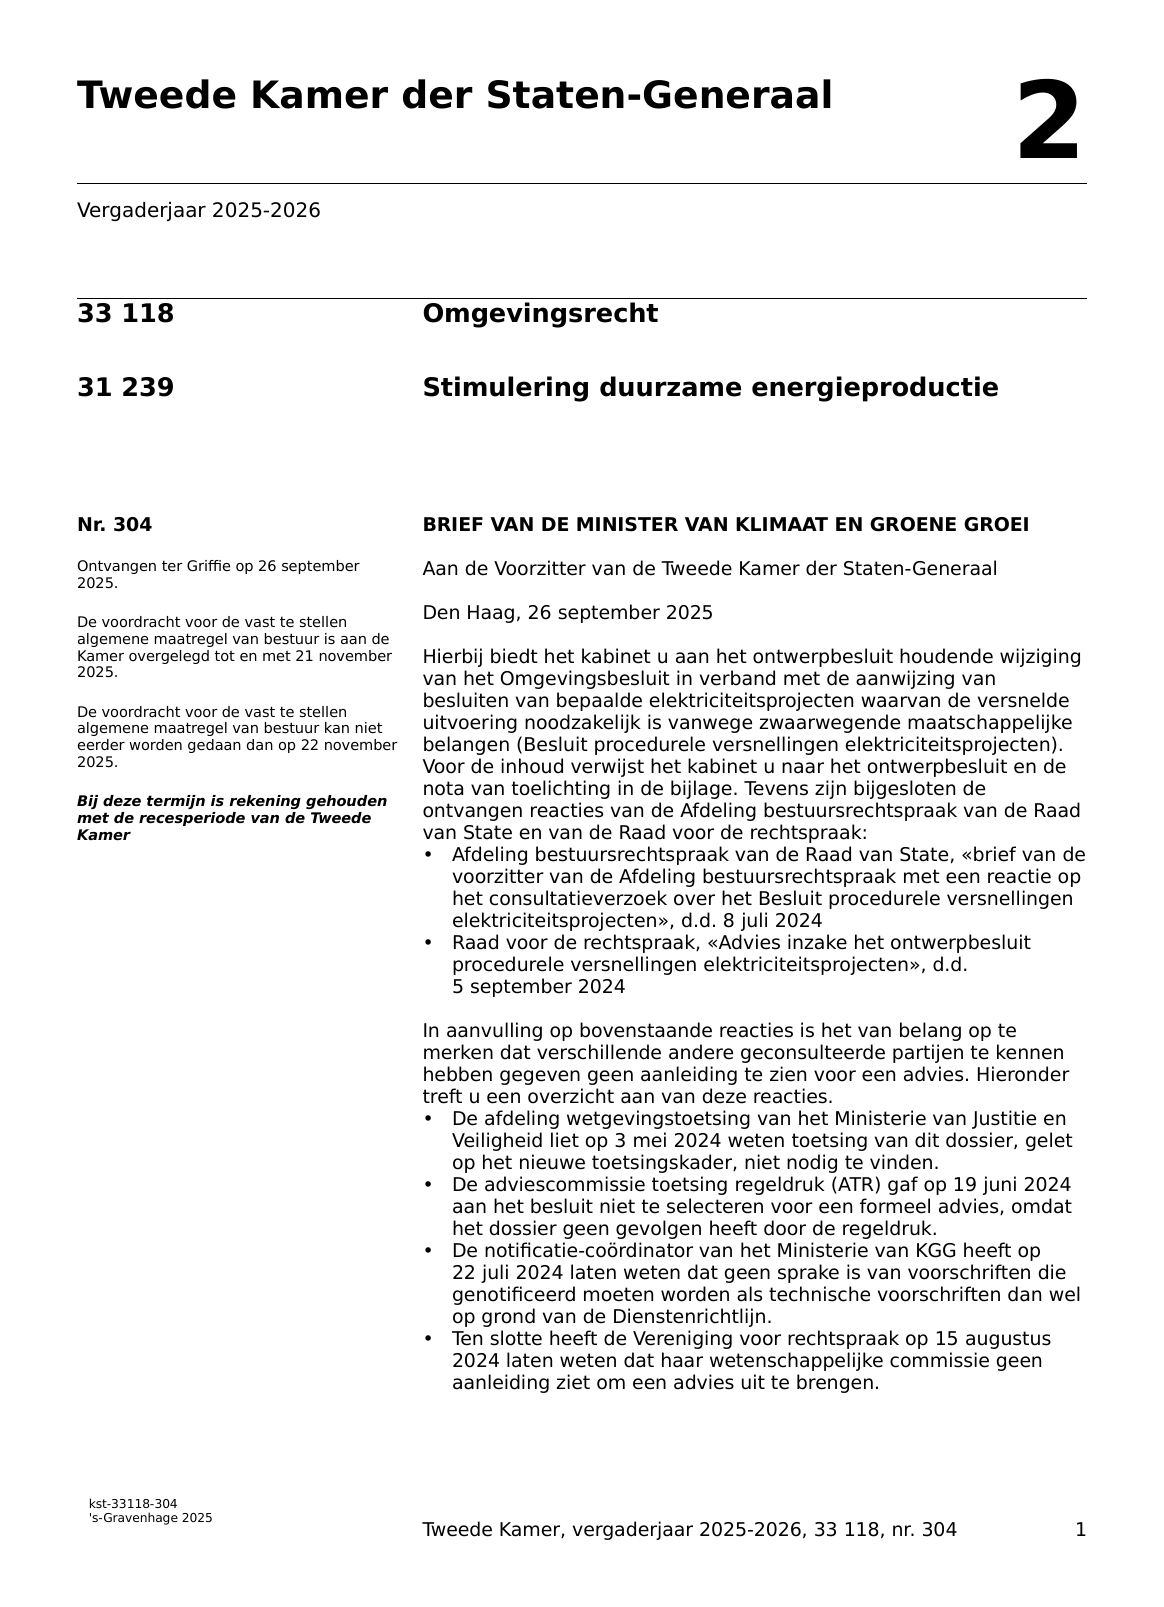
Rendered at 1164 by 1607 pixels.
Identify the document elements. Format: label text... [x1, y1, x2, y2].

text [77, 681, 399, 703]
text Ontvangen ter Griffie op 26 september 2025. [77, 558, 399, 592]
text • Afdeling bestuursrechtspraak van de Raad van State, «brief van de voorzitter van de Afdeling bestuursrechtspraak met een reactie op het consultatieverzoek over het Besluit procedurele versnellingen elektriciteitsprojecten», d.d. 8 juli 2024 [422, 844, 1087, 932]
text Hierbij biedt het kabinet u aan het ontwerpbesluit houdende wijziging van het Omgevingsbesluit in verband met de aanwijzing van besluiten van bepaalde elektriciteitsprojecten waarvan de versnelde uitvoering noodzakelijk is vanwege zwaarwegende maatschappelijke belangen (Besluit procedurele versnellingen elektriciteitsprojecten). Voor de inhoud verwijst het kabinet u naar het ontwerpbesluit en de nota van toelichting in de bijlage. Tevens zijn bijgesloten de ontvangen reacties van de Afdeling bestuursrechtspraak van de Raad van State en van de Raad voor de rechtspraak: [422, 646, 1087, 844]
text kst-33118-304 [88, 1497, 323, 1511]
text Den Haag, 26 september 2025 [422, 602, 1087, 624]
subtitle 33 118 Omgevingsrecht [77, 299, 1087, 329]
text • Ten slotte heeft de Vereniging voor rechtspraak op 15 augustus 2024 laten weten dat haar wetenschappelijke commissie geen aanleiding ziet om een advies uit te brengen. [422, 1328, 1087, 1394]
text De voordracht voor de vast te stellen algemene maatregel van bestuur kan niet eerder worden gedaan dan op 22 november 2025. [77, 703, 399, 771]
text [77, 771, 399, 793]
text • Raad voor de rechtspraak, «Advies inzake het ontwerpbesluit procedurele versnellingen elektriciteitsprojecten», d.d. 5 september 2024 [422, 932, 1087, 998]
text Bij deze termijn is rekening gehouden met de recesperiode van de Tweede Kamer [77, 793, 399, 844]
subtitle Nr. 304 BRIEF VAN DE MINISTER VAN KLIMAAT EN GROENE GROEI [77, 514, 1087, 536]
table_header Tweede Kamer der Staten-Generaal [77, 59, 886, 183]
text Aan de Voorzitter van de Tweede Kamer der Staten-Generaal [422, 558, 1087, 580]
text • De afdeling wetgevingstoetsing van het Ministerie van Justitie en Veiligheid liet op 3 mei 2024 weten toetsing van dit dossier, gelet op het nieuwe toetsingskader, niet nodig te vinden. [422, 1108, 1087, 1174]
text 's-Gravenhage 2025 [88, 1511, 323, 1525]
text [77, 592, 399, 614]
text • De adviescommissie toetsing regeldruk (ATR) gaf op 19 juni 2024 aan het besluit niet te selecteren voor een formeel advies, omdat het dossier geen gevolgen heeft door de regeldruk. [422, 1174, 1087, 1240]
text • De notificatie-coördinator van het Ministerie van KGG heeft op 22 juli 2024 laten weten dat geen sprake is van voorschriften die genotificeerd moeten worden als technische voorschriften dan wel op grond van de Dienstenrichtlijn. [422, 1240, 1087, 1328]
text De voordracht voor de vast te stellen algemene maatregel van bestuur is aan de Kamer overgelegd tot en met 21 november 2025. [77, 614, 399, 681]
text In aanvulling op bovenstaande reacties is het van belang op te merken dat verschillende andere geconsulteerde partijen te kennen hebben gegeven geen aanleiding te zien voor een advies. Hieronder treft u een overzicht aan van deze reacties. [422, 1020, 1087, 1108]
table_header 2 [886, 59, 1087, 183]
subtitle 31 239 Stimulering duurzame energieproductie [77, 373, 1087, 403]
table_cell Vergaderjaar 2025-2026 [77, 184, 1087, 298]
